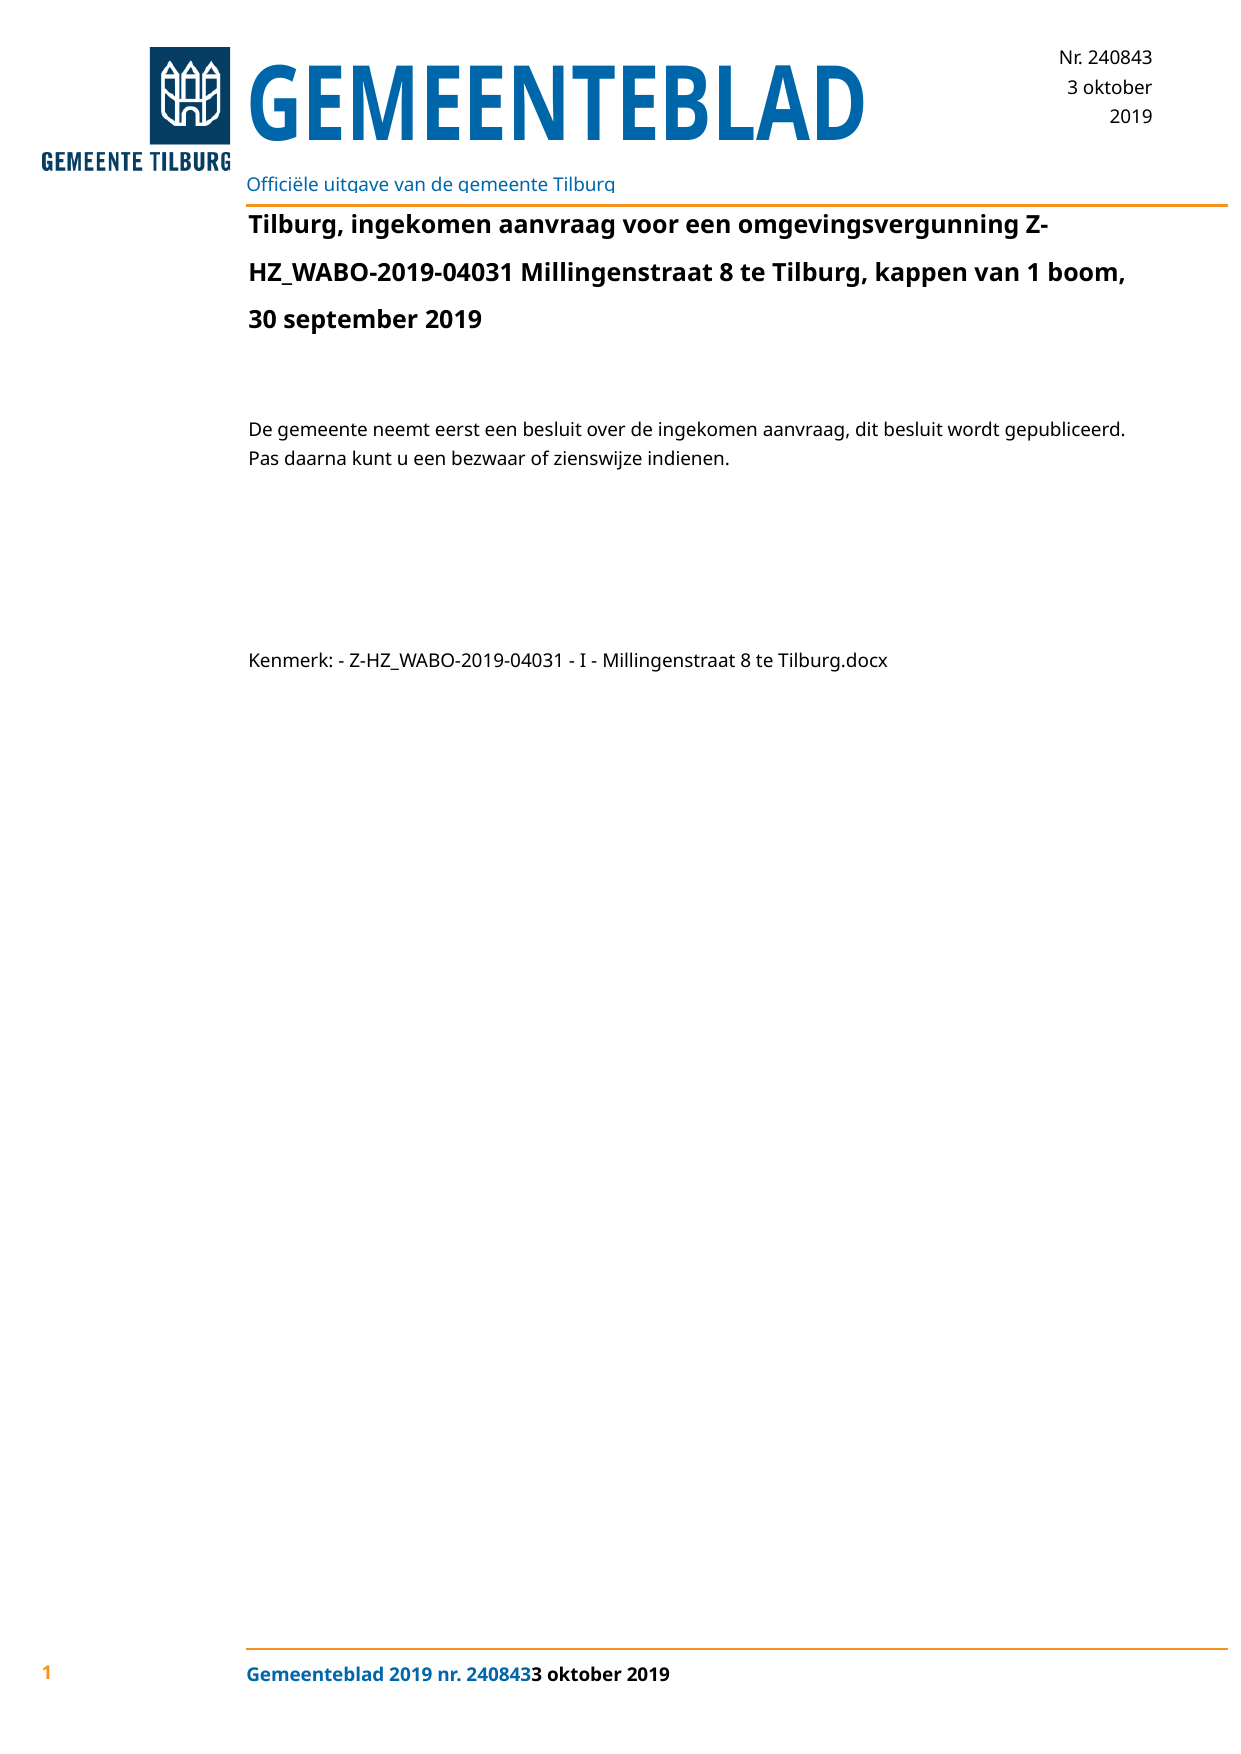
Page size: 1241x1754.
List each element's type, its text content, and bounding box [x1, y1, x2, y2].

text Tilburg, ingekomen aanvraag voor een omgevingsvergunning Z-HZ_WABO-2019-04031 Millingenstraat 8 te Tilburg, kappen van 1 boom, 30 september 2019 [248, 207, 1152, 336]
text Kenmerk: - Z-HZ_WABO-2019-04031 - I - Millingenstraat 8 te Tilburg.docx [248, 647, 1152, 673]
text De gemeente neemt eerst een besluit over de ingekomen aanvraag, dit besluit wordt gepubliceerd. Pas daarna kunt u een bezwaar of zienswijze indienen. [248, 416, 1152, 471]
picture [41, 47, 231, 172]
